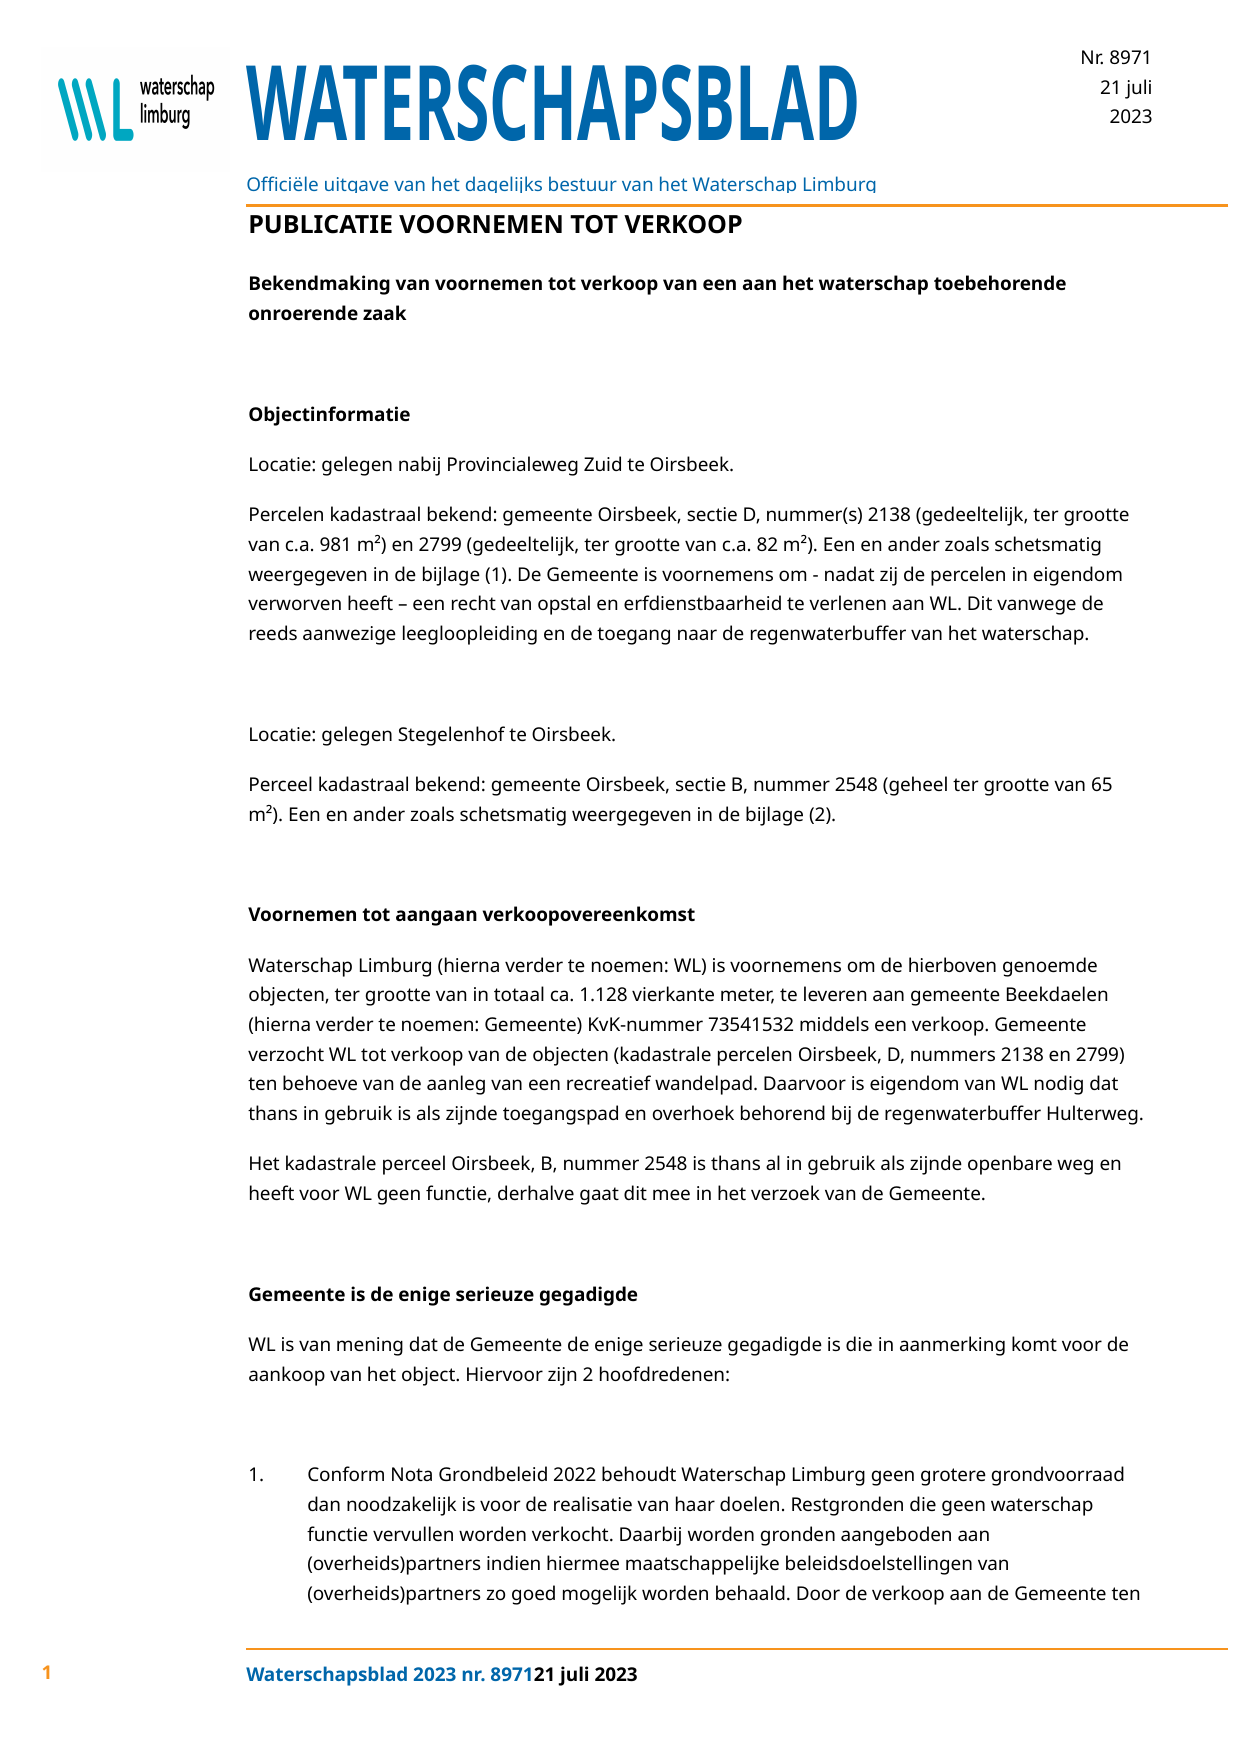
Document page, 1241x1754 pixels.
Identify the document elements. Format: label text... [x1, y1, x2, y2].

text Het kadastrale perceel Oirsbeek, B, nummer 2548 is thans al in gebruik als zijnde openbare weg en heeft voor WL geen functie, derhalve gaat dit mee in het verzoek van de Gemeente. [248, 1150, 1152, 1206]
text Perceel kadastraal bekend: gemeente Oirsbeek, sectie B, nummer 2548 (geheel ter grootte van 65 m²). Een en ander zoals schetsmatig weergegeven in de bijlage (2). [248, 771, 1152, 826]
picture [41, 47, 231, 172]
text Waterschap Limburg (hierna verder te noemen: WL) is voornemens om de hierboven genoemde objecten, ter grootte van in totaal ca. 1.128 vierkante meter, te leveren aan gemeente Beekdaelen (hierna verder te noemen: Gemeente) KvK-nummer 73541532 middels een verkoop. Gemeente verzocht WL tot verkoop van de objecten (kadastrale percelen Oirsbeek, D, nummers 2138 en 2799) ten behoeve van de aanleg van een recreatief wandelpad. Daarvoor is eigendom van WL nodig dat thans in gebruik is als zijnde toegangspad en overhoek behorend bij de regenwaterbuffer Hulterweg. [248, 952, 1152, 1126]
text Objectinformatie [248, 401, 1152, 426]
text PUBLICATIE VOORNEMEN TOT VERKOOP [248, 207, 1152, 241]
text Bekendmaking van voornemen tot verkoop van een aan het waterschap toebehorende onroerende zaak [248, 270, 1152, 326]
text Locatie: gelegen nabij Provincialeweg Zuid te Oirsbeek. [248, 451, 1152, 477]
text Gemeente is de enige serieuze gegadigde [248, 1281, 1152, 1306]
text Locatie: gelegen Stegelenhof te Oirsbeek. [248, 721, 1152, 746]
list Conform Nota Grondbeleid 2022 behoudt Waterschap Limburg geen grotere grondvoorraad dan noodzakelijk is voor de realisatie van haar doelen. Restgronden die geen waterschap functie vervullen worden verkocht. Daarbij worden gronden aangeboden aan (overheids)partners indien hiermee maatschappelijke beleidsdoelstellingen van (overheids)partners zo goed mogelijk worden behaald. Door de verkoop aan de Gemeente ten [248, 1462, 1152, 1606]
text Percelen kadastraal bekend: gemeente Oirsbeek, sectie D, nummer(s) 2138 (gedeeltelijk, ter grootte van c.a. 981 m²) en 2799 (gedeeltelijk, ter grootte van c.a. 82 m²). Een en ander zoals schetsmatig weergegeven in de bijlage (1). De Gemeente is voornemens om - nadat zij de percelen in eigendom verworven heeft – een recht van opstal en erfdienstbaarheid te verlenen aan WL. Dit vanwege de reeds aanwezige leegloopleiding en de toegang naar de regenwaterbuffer van het waterschap. [248, 502, 1152, 646]
text WL is van mening dat de Gemeente de enige serieuze gegadigde is die in aanmerking komt voor de aankoop van het object. Hiervoor zijn 2 hoofdredenen: [248, 1331, 1152, 1386]
text Voornemen tot aangaan verkoopovereenkomst [248, 902, 1152, 927]
